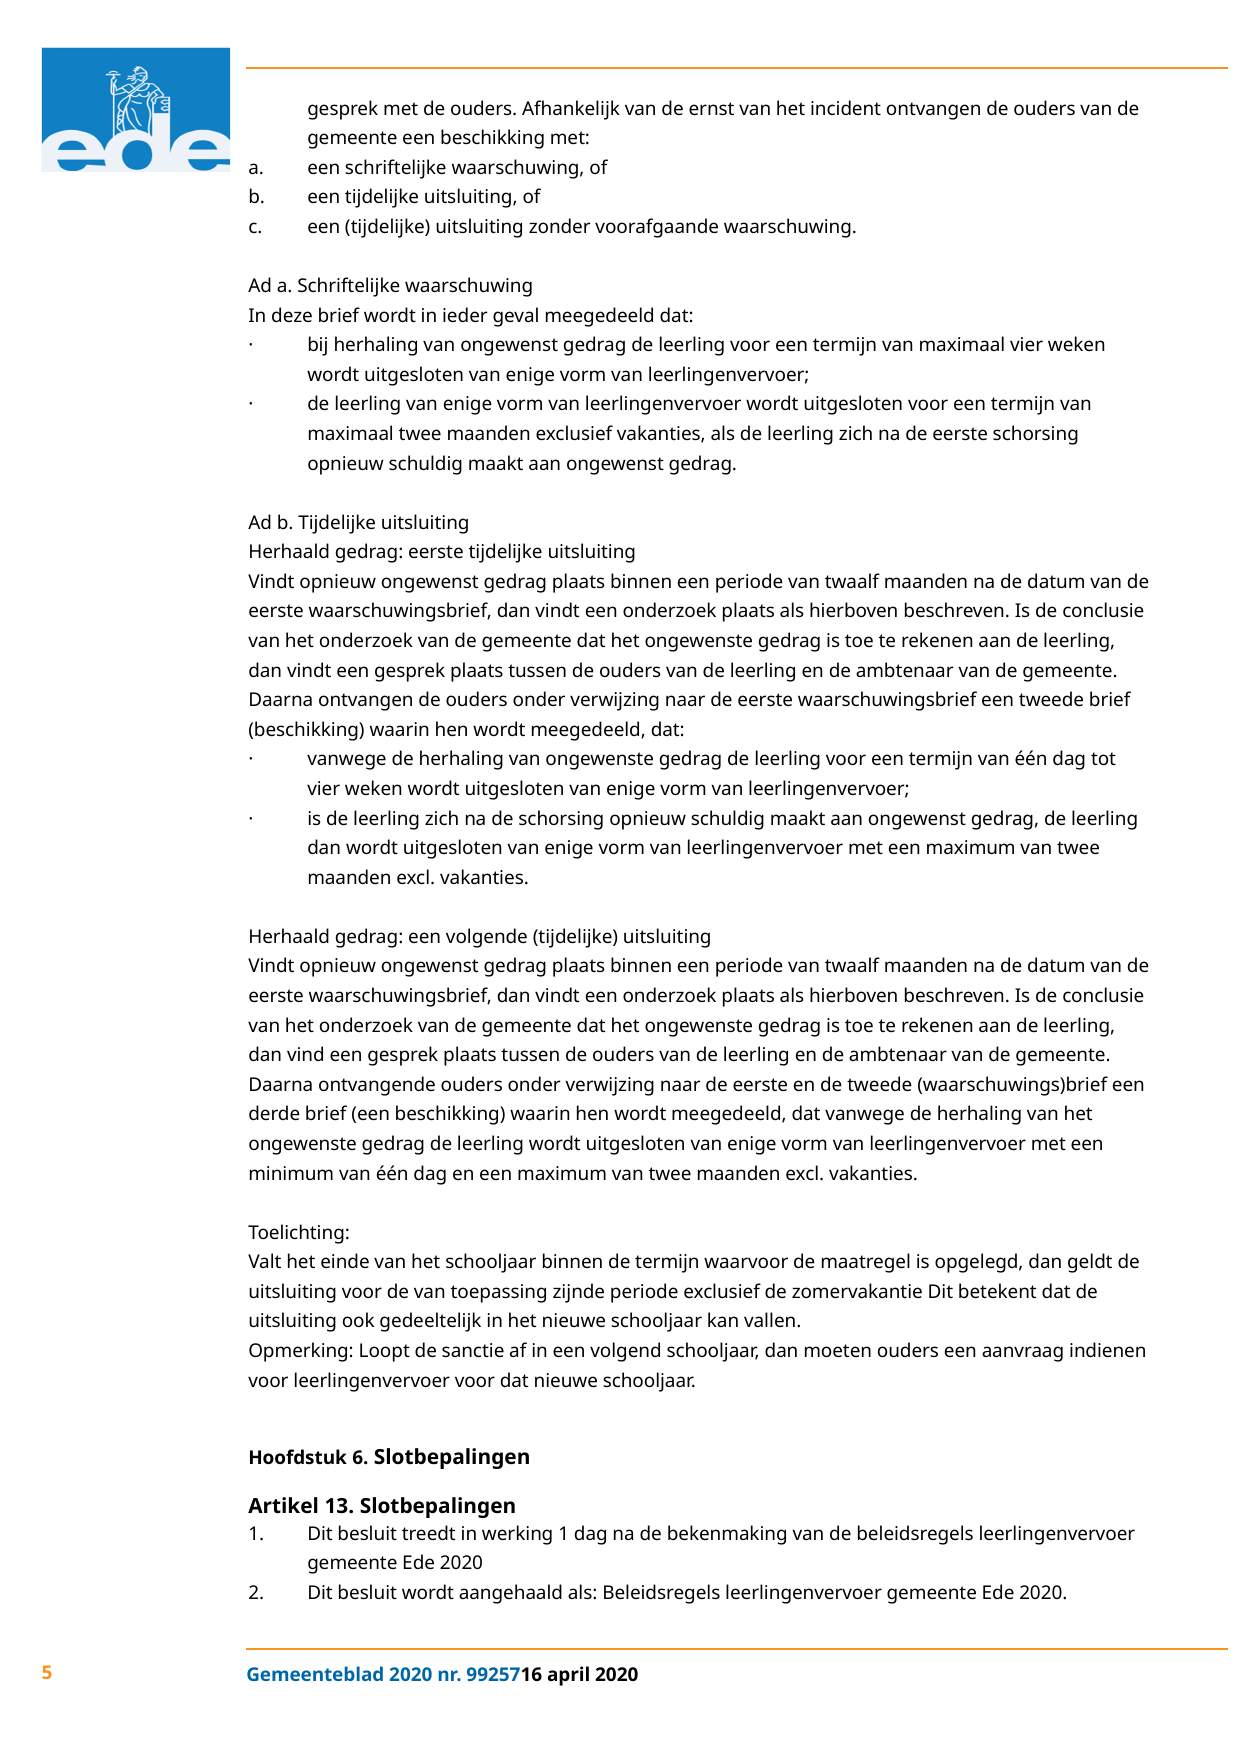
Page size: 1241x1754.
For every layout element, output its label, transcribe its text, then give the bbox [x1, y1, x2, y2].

text Vindt opnieuw ongewenst gedrag plaats binnen een periode van twaalf maanden na de datum van de eerste waarschuwingsbrief, dan vindt een onderzoek plaats als hierboven beschreven. Is de conclusie van het onderzoek van de gemeente dat het ongewenste gedrag is toe te rekenen aan de leerling, dan vind een gesprek plaats tussen de ouders van de leerling en de ambtenaar van de gemeente. [248, 953, 1152, 1067]
text Herhaald gedrag: eerste tijdelijke uitsluiting [248, 538, 1152, 564]
text Ad a. Schriftelijke waarschuwing [248, 272, 1152, 298]
text Ad b. Tijdelijke uitsluiting [248, 509, 1152, 535]
text Toelichting: [248, 1219, 1152, 1245]
text In deze brief wordt in ieder geval meegedeeld dat: [248, 302, 1152, 328]
list een tijdelijke uitsluiting, of [248, 183, 1152, 209]
text Daarna ontvangende ouders onder verwijzing naar de eerste en de tweede (waarschuwings)brief een derde brief (een beschikking) waarin hen wordt meegedeeld, dat vanwege de herhaling van het ongewenste gedrag de leerling wordt uitgesloten van enige vorm van leerlingenvervoer met een minimum van één dag en een maximum van twee maanden excl. vakanties. [248, 1071, 1152, 1186]
text Valt het einde van het schooljaar binnen de termijn waarvoor de maatregel is opgelegd, dan geldt de uitsluiting voor de van toepassing zijnde periode exclusief de zomervakantie Dit betekent dat de uitsluiting ook gedeeltelijk in het nieuwe schooljaar kan vallen. [248, 1248, 1152, 1333]
list Dit besluit treedt in werking 1 dag na de bekenmaking van de beleidsregels leerlingenvervoer gemeente Ede 2020 [248, 1520, 1152, 1575]
list de leerling van enige vorm van leerlingenvervoer wordt uitgesloten voor een termijn van maximaal twee maanden exclusief vakanties, als de leerling zich na de eerste schorsing opnieuw schuldig maakt aan ongewenst gedrag. [248, 391, 1152, 476]
list een schriftelijke waarschuwing, of [248, 154, 1152, 180]
list vanwege de herhaling van ongewenste gedrag de leerling voor een termijn van één dag tot vier weken wordt uitgesloten van enige vorm van leerlingenvervoer; [248, 746, 1152, 801]
text Artikel 13. Slotbepalingen [248, 1491, 1152, 1520]
list Dit besluit wordt aangehaald als: Beleidsregels leerlingenvervoer gemeente Ede 2020. [248, 1579, 1152, 1605]
picture [41, 47, 231, 172]
list een (tijdelijke) uitsluiting zonder voorafgaande waarschuwing. [248, 213, 1152, 239]
list is de leerling zich na de schorsing opnieuw schuldig maakt aan ongewenst gedrag, de leerling dan wordt uitgesloten van enige vorm van leerlingenvervoer met een maximum van twee maanden excl. vakanties. [248, 805, 1152, 890]
text Hoofdstuk 6. Slotbepalingen [248, 1442, 1152, 1471]
list gesprek met de ouders. Afhankelijk van de ernst van het incident ontvangen de ouders van de gemeente een beschikking met: [248, 95, 1152, 150]
list bij herhaling van ongewenst gedrag de leerling voor een termijn van maximaal vier weken wordt uitgesloten van enige vorm van leerlingenvervoer; [248, 331, 1152, 387]
text Opmerking: Loopt de sanctie af in een volgend schooljaar, dan moeten ouders een aanvraag indienen voor leerlingenvervoer voor dat nieuwe schooljaar. [248, 1337, 1152, 1393]
text Herhaald gedrag: een volgende (tijdelijke) uitsluiting [248, 923, 1152, 949]
text Vindt opnieuw ongewenst gedrag plaats binnen een periode van twaalf maanden na de datum van de eerste waarschuwingsbrief, dan vindt een onderzoek plaats als hierboven beschreven. Is de conclusie van het onderzoek van de gemeente dat het ongewenste gedrag is toe te rekenen aan de leerling, dan vindt een gesprek plaats tussen de ouders van de leerling en de ambtenaar van de gemeente. Daarna ontvangen de ouders onder verwijzing naar de eerste waarschuwingsbrief een tweede brief (beschikking) waarin hen wordt meegedeeld, dat: [248, 568, 1152, 742]
